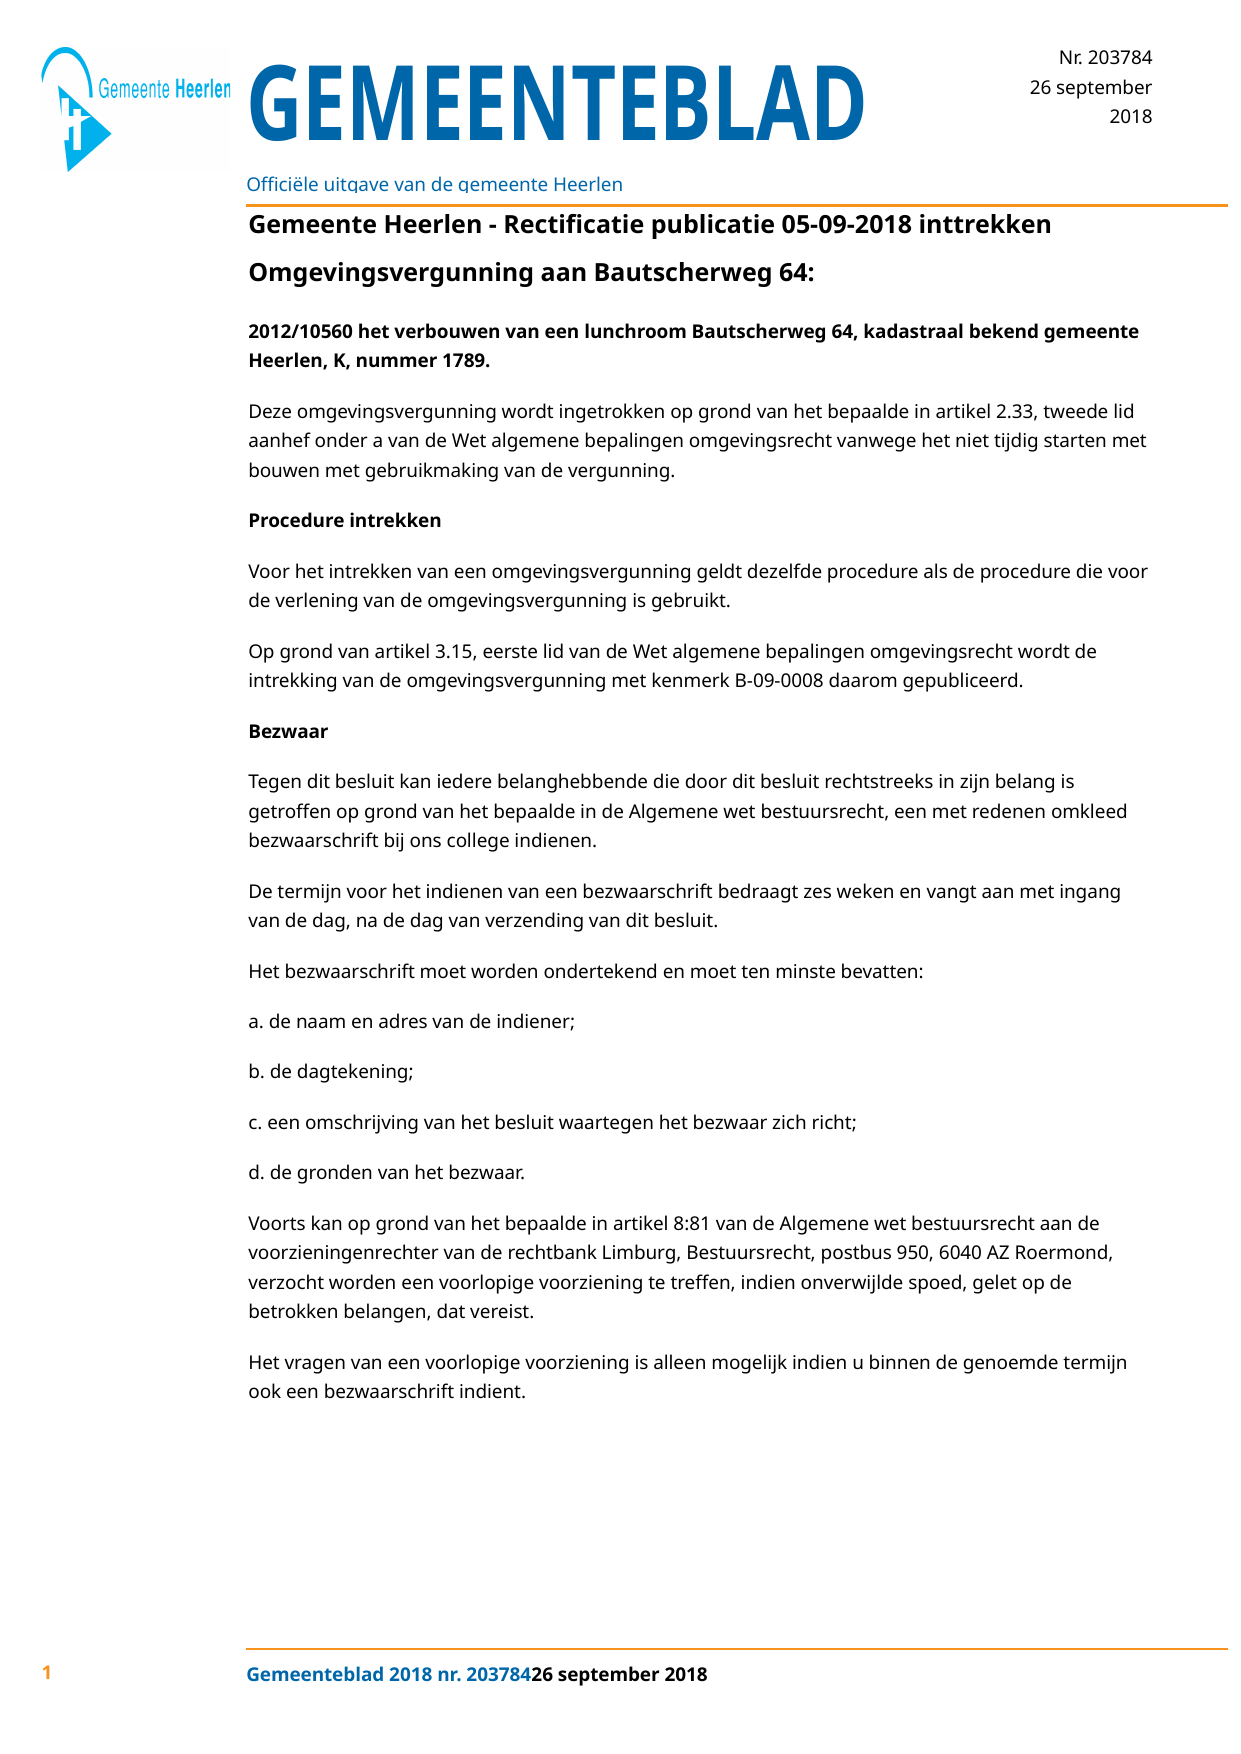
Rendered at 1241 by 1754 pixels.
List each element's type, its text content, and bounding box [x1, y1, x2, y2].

text c. een omschrijving van het besluit waartegen het bezwaar zich richt; [248, 1109, 1152, 1135]
picture [41, 47, 58, 70]
text De termijn voor het indienen van een bezwaarschrift bedraagt zes weken en vangt aan met ingang van de dag, na de dag van verzending van dit besluit. [248, 878, 1152, 933]
text Bezwaar [248, 718, 1152, 744]
text d. de gronden van het bezwaar. [248, 1159, 1152, 1185]
text Voorts kan op grond van het bepaalde in artikel 8:81 van de Algemene wet bestuursrecht aan de voorzieningenrechter van de rechtbank Limburg, Bestuursrecht, postbus 950, 6040 AZ Roermond, verzocht worden een voorlopige voorziening te treffen, indien onverwijlde spoed, gelet op de betrokken belangen, dat vereist. [248, 1210, 1152, 1324]
text 2012/10560 het verbouwen van een lunchroom Bautscherweg 64, kadastraal bekend gemeente Heerlen, K, nummer 1789. [248, 318, 1152, 373]
text Het bezwaarschrift moet worden ondertekend en moet ten minste bevatten: [248, 958, 1152, 984]
text b. de dagtekening; [248, 1059, 1152, 1084]
picture [41, 47, 231, 172]
text Gemeente Heerlen - Rectificatie publicatie 05-09-2018 inttrekken Omgevingsvergunning aan Bautscherweg 64: [248, 207, 1152, 288]
text a. de naam en adres van de indiener; [248, 1008, 1152, 1034]
text Deze omgevingsvergunning wordt ingetrokken op grond van het bepaalde in artikel 2.33, tweede lid aanhef onder a van de Wet algemene bepalingen omgevingsrecht vanwege het niet tijdig starten met bouwen met gebruikmaking van de vergunning. [248, 398, 1152, 483]
text Het vragen van een voorlopige voorziening is alleen mogelijk indien u binnen de genoemde termijn ook een bezwaarschrift indient. [248, 1349, 1152, 1404]
text Voor het intrekken van een omgevingsvergunning geldt dezelfde procedure als de procedure die voor de verlening van de omgevingsvergunning is gebruikt. [248, 558, 1152, 613]
text Op grond van artikel 3.15, eerste lid van de Wet algemene bepalingen omgevingsrecht wordt de intrekking van de omgevingsvergunning met kenmerk B-09-0008 daarom gepubliceerd. [248, 638, 1152, 693]
text Procedure intrekken [248, 507, 1152, 533]
text Tegen dit besluit kan iedere belanghebbende die door dit besluit rechtstreeks in zijn belang is getroffen op grond van het bepaalde in de Algemene wet bestuursrecht, een met redenen omkleed bezwaarschrift bij ons college indienen. [248, 768, 1152, 853]
